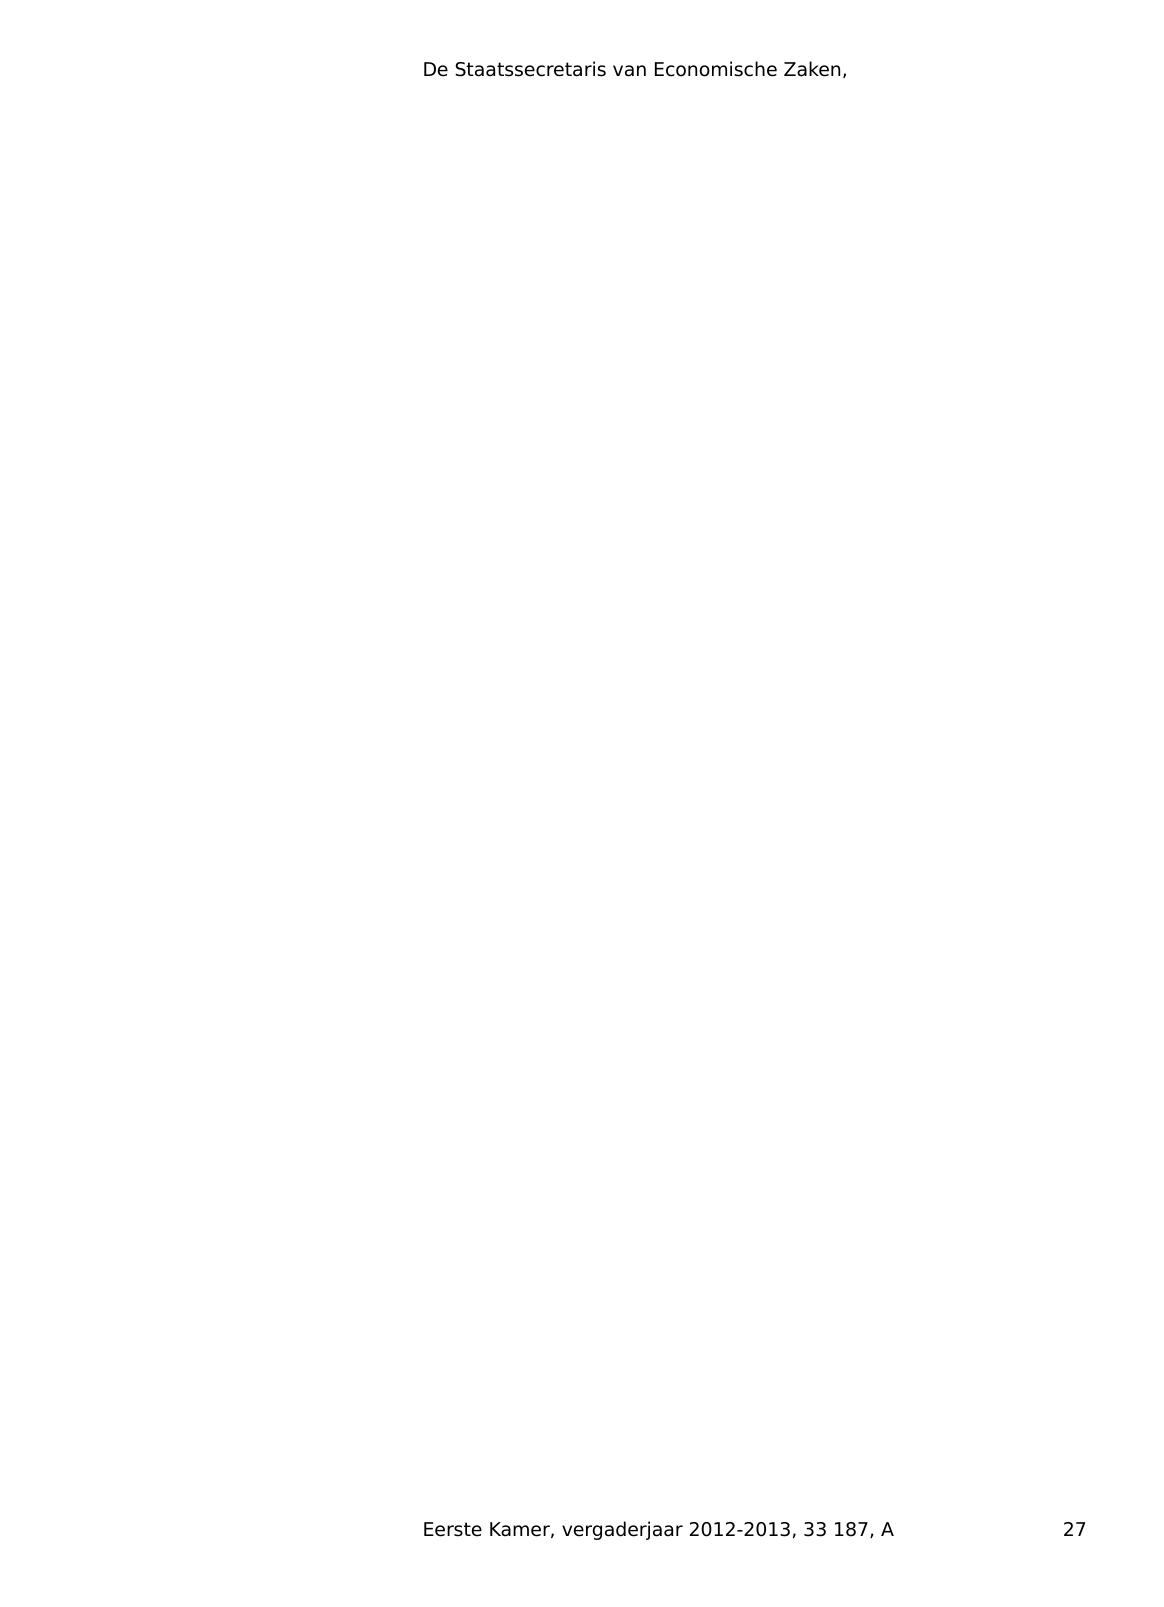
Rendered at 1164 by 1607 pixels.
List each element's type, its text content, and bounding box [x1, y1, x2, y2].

text De Staatssecretaris van Economische Zaken, [422, 59, 1087, 81]
